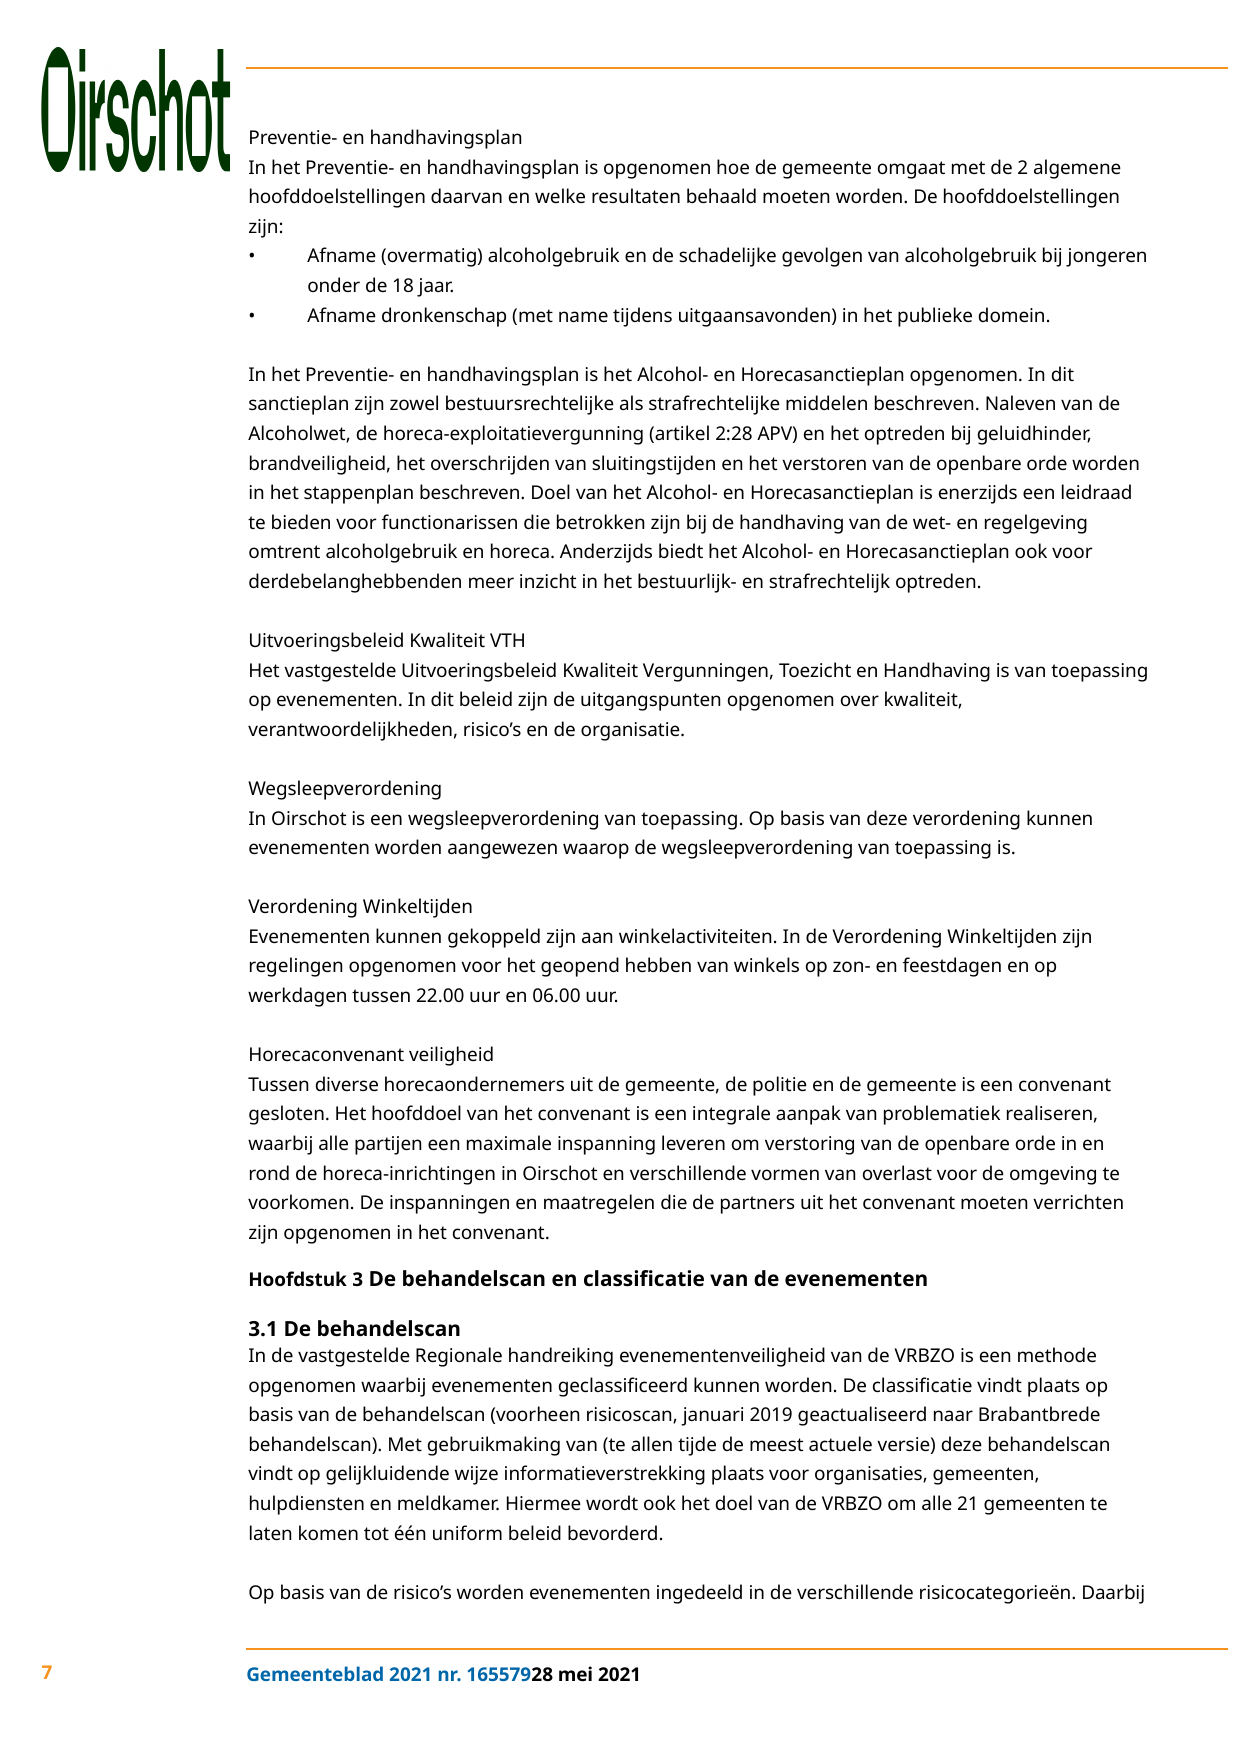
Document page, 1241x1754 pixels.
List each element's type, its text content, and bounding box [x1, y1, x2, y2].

text In de vastgestelde Regionale handreiking evenementenveiligheid van de VRBZO is een methode opgenomen waarbij evenementen geclassificeerd kunnen worden. De classificatie vindt plaats op basis van de behandelscan (voorheen risicoscan, januari 2019 geactualiseerd naar Brabantbrede behandelscan). Met gebruikmaking van (te allen tijde de meest actuele versie) deze behandelscan vindt op gelijkluidende wijze informatieverstrekking plaats voor organisaties, gemeenten, hulpdiensten en meldkamer. Hiermee wordt ook het doel van de VRBZO om alle 21 gemeenten te laten komen tot één uniform beleid bevorderd. [248, 1342, 1152, 1546]
text Uitvoeringsbeleid Kwaliteit VTH [248, 627, 1152, 653]
text Horecaconvenant veiligheid [248, 1041, 1152, 1067]
text In het Preventie- en handhavingsplan is opgenomen hoe de gemeente omgaat met de 2 algemene hoofddoelstellingen daarvan en welke resultaten behaald moeten worden. De hoofddoelstellingen zijn: [248, 154, 1152, 239]
text Het vastgestelde Uitvoeringsbeleid Kwaliteit Vergunningen, Toezicht en Handhaving is van toepassing op evenementen. In dit beleid zijn de uitgangspunten opgenomen over kwaliteit, verantwoordelijkheden, risico’s en de organisatie. [248, 657, 1152, 742]
text Preventie- en handhavingsplan [248, 124, 1152, 150]
list Afname dronkenschap (met name tijdens uitgaansavonden) in het publieke domein. [248, 302, 1152, 328]
text 3.1 De behandelscan [248, 1314, 1152, 1342]
text Op basis van de risico’s worden evenementen ingedeeld in de verschillende risicocategorieën. Daarbij [248, 1579, 1152, 1605]
text In het Preventie- en handhavingsplan is het Alcohol- en Horecasanctieplan opgenomen. In dit sanctieplan zijn zowel bestuursrechtelijke als strafrechtelijke middelen beschreven. Naleven van de Alcoholwet, de horeca-exploitatievergunning (artikel 2:28 APV) en het optreden bij geluidhinder, brandveiligheid, het overschrijden van sluitingstijden en het verstoren van de openbare orde worden in het stappenplan beschreven. Doel van het Alcohol- en Horecasanctieplan is enerzijds een leidraad te bieden voor functionarissen die betrokken zijn bij de handhaving van de wet- en regelgeving omtrent alcoholgebruik en horeca. Anderzijds biedt het Alcohol- en Horecasanctieplan ook voor derdebelanghebbenden meer inzicht in het bestuurlijk- en strafrechtelijk optreden. [248, 361, 1152, 594]
list Afname (overmatig) alcoholgebruik en de schadelijke gevolgen van alcoholgebruik bij jongeren onder de 18 jaar. [248, 243, 1152, 298]
text In Oirschot is een wegsleepverordening van toepassing. Op basis van deze verordening kunnen evenementen worden aangewezen waarop de wegsleepverordening van toepassing is. [248, 805, 1152, 860]
text Evenementen kunnen gekoppeld zijn aan winkelactiviteiten. In de Verordening Winkeltijden zijn regelingen opgenomen voor het geopend hebben van winkels op zon- en feestdagen en op werkdagen tussen 22.00 uur en 06.00 uur. [248, 923, 1152, 1008]
text Wegsleepverordening [248, 775, 1152, 801]
text Tussen diverse horecaondernemers uit de gemeente, de politie en de gemeente is een convenant gesloten. Het hoofddoel van het convenant is een integrale aanpak van problematiek realiseren, waarbij alle partijen een maximale inspanning leveren om verstoring van de openbare orde in en rond de horeca-inrichtingen in Oirschot en verschillende vormen van overlast voor de omgeving te voorkomen. De inspanningen en maatregelen die de partners uit het convenant moeten verrichten zijn opgenomen in het convenant. [248, 1071, 1152, 1245]
picture [41, 47, 231, 172]
text Verordening Winkeltijden [248, 893, 1152, 919]
text Hoofdstuk 3 De behandelscan en classificatie van de evenementen [248, 1264, 1152, 1293]
